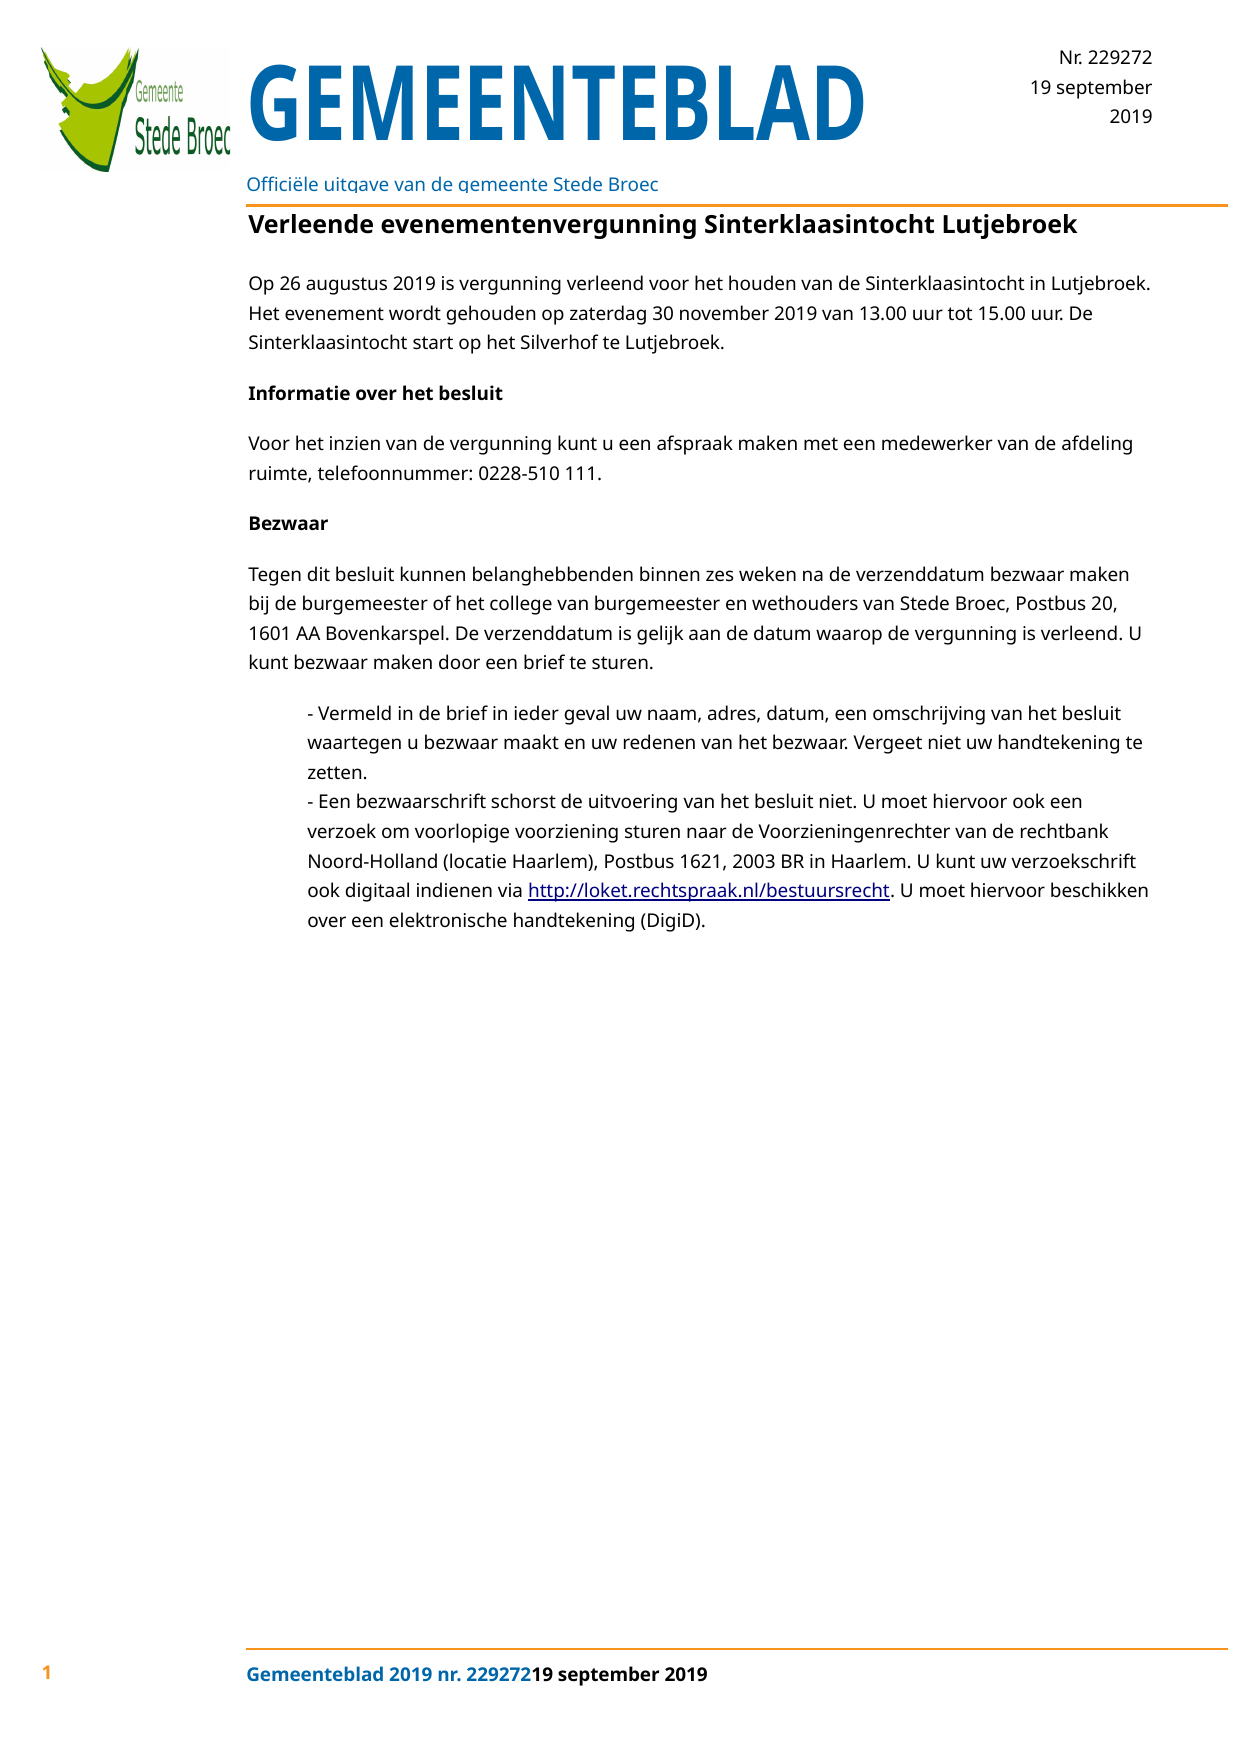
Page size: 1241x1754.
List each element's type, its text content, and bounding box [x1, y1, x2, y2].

text Voor het inzien van de vergunning kunt u een afspraak maken met een medewerker van de afdeling ruimte, telefoonnummer: 0228-510 111. [248, 430, 1152, 486]
text Tegen dit besluit kunnen belanghebbenden binnen zes weken na de verzenddatum bezwaar maken bij de burgemeester of het college van burgemeester en wethouders van Stede Broec, Postbus 20, 1601 AA Bovenkarspel. De verzenddatum is gelijk aan de datum waarop de vergunning is verleend. U kunt bezwaar maken door een brief te sturen. [248, 561, 1152, 675]
text Informatie over het besluit [248, 380, 1152, 406]
list - Vermeld in de brief in ieder geval uw naam, adres, datum, een omschrijving van het besluit waartegen u bezwaar maakt en uw redenen van het bezwaar. Vergeet niet uw handtekening te zetten. [248, 700, 1152, 785]
picture [41, 47, 231, 172]
text Verleende evenementenvergunning Sinterklaasintocht Lutjebroek [248, 207, 1152, 241]
text Bezwaar [248, 510, 1152, 536]
list - Een bezwaarschrift schorst de uitvoering van het besluit niet. U moet hiervoor ook een verzoek om voorlopige voorziening sturen naar de Voorzieningenrechter van de rechtbank Noord-Holland (locatie Haarlem), Postbus 1621, 2003 BR in Haarlem. U kunt uw verzoekschrift ook digitaal indienen via http://loket.rechtspraak.nl/bestuursrecht. U moet hiervoor beschikken over een elektronische handtekening (DigiD). [248, 789, 1152, 933]
text Op 26 augustus 2019 is vergunning verleend voor het houden van de Sinterklaasintocht in Lutjebroek. Het evenement wordt gehouden op zaterdag 30 november 2019 van 13.00 uur tot 15.00 uur. De Sinterklaasintocht start op het Silverhof te Lutjebroek. [248, 270, 1152, 355]
